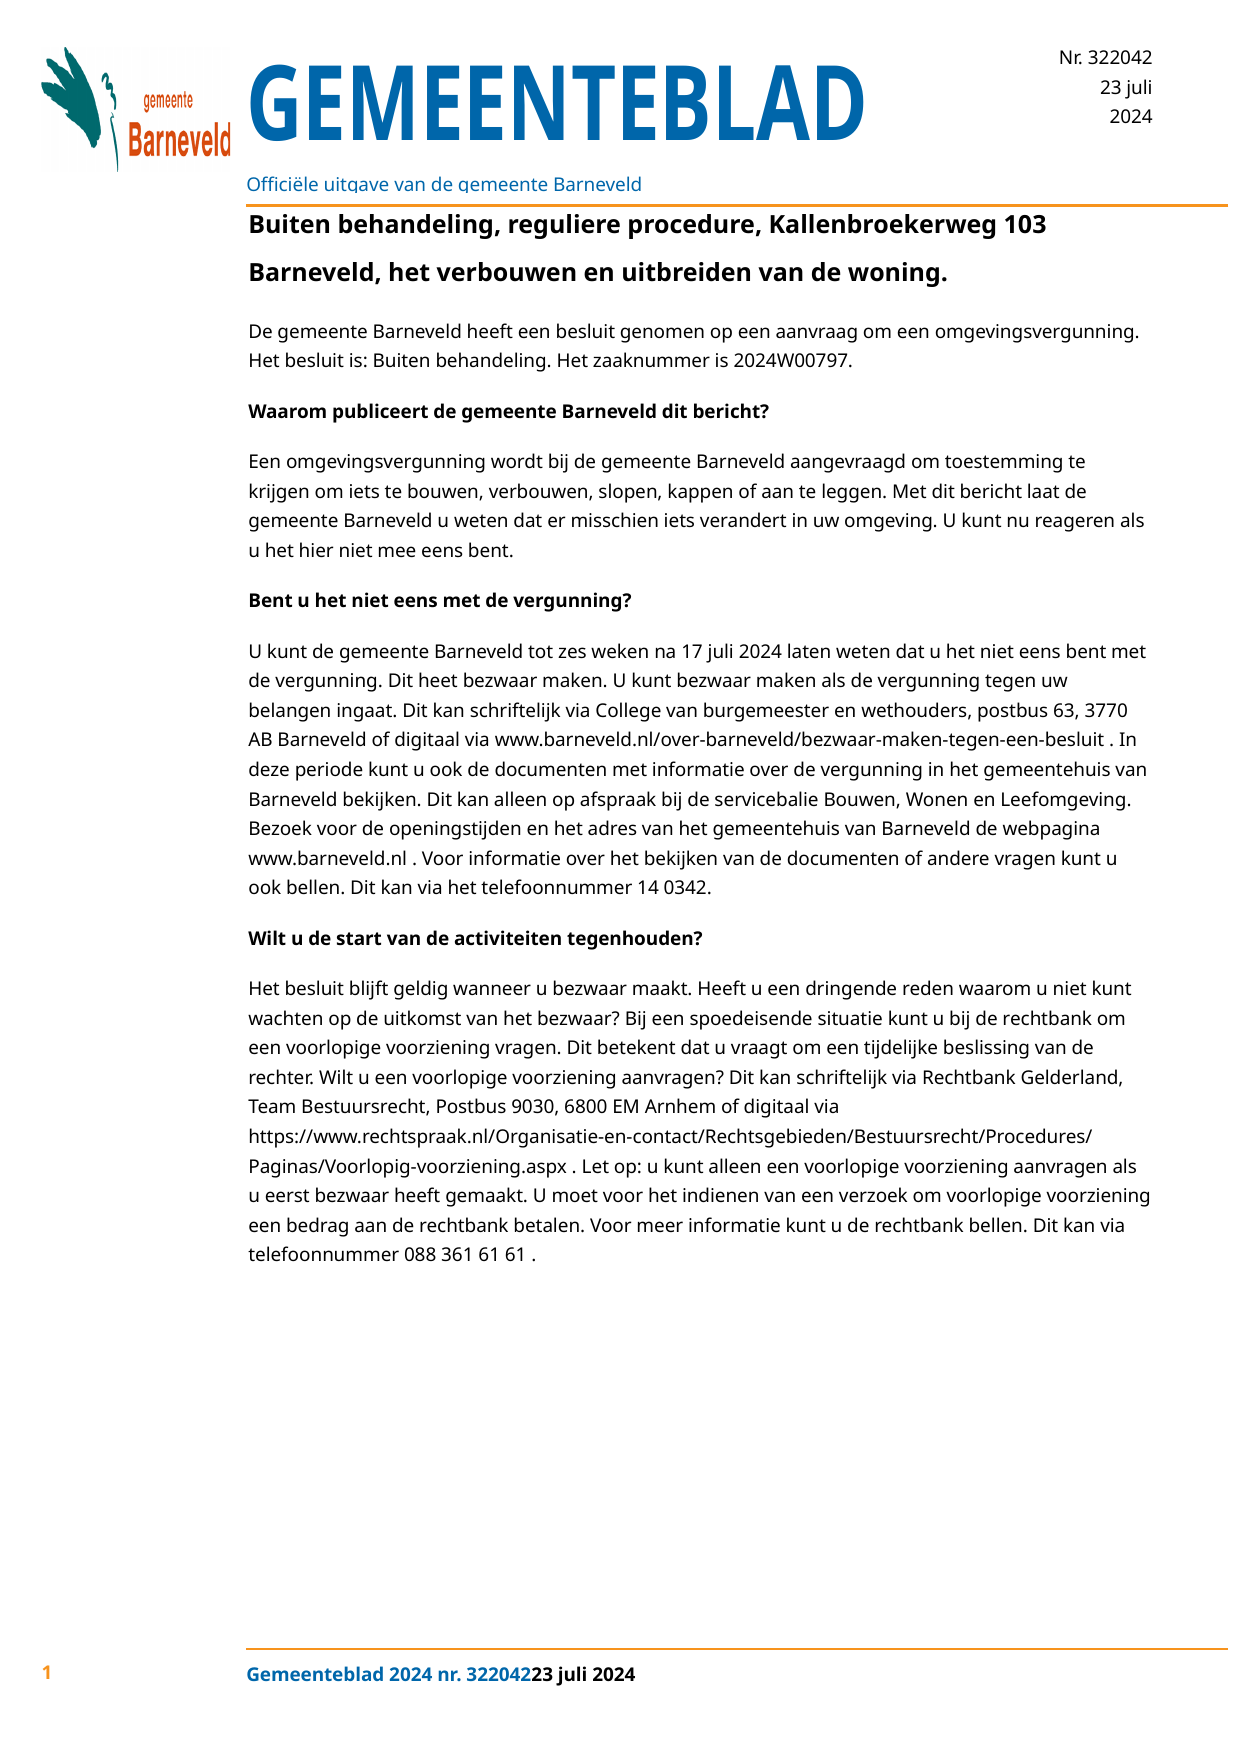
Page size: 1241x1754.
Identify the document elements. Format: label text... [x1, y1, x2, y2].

text Wilt u de start van de activiteiten tegenhouden? [248, 925, 1152, 951]
text Bent u het niet eens met de vergunning? [248, 587, 1152, 613]
text Buiten behandeling, reguliere procedure, Kallenbroekerweg 103 Barneveld, het verbouwen en uitbreiden van de woning. [248, 207, 1152, 288]
text Een omgevingsvergunning wordt bij de gemeente Barneveld aangevraagd om toestemming te krijgen om iets te bouwen, verbouwen, slopen, kappen of aan te leggen. Met dit bericht laat de gemeente Barneveld u weten dat er misschien iets verandert in uw omgeving. U kunt nu reageren als u het hier niet mee eens bent. [248, 448, 1152, 563]
picture [41, 47, 231, 172]
text De gemeente Barneveld heeft een besluit genomen op een aanvraag om een omgevingsvergunning. Het besluit is: Buiten behandeling. Het zaaknummer is 2024W00797. [248, 318, 1152, 373]
text U kunt de gemeente Barneveld tot zes weken na 17 juli 2024 laten weten dat u het niet eens bent met de vergunning. Dit heet bezwaar maken. U kunt bezwaar maken als de vergunning tegen uw belangen ingaat. Dit kan schriftelijk via College van burgemeester en wethouders, postbus 63, 3770 AB Barneveld of digitaal via www.barneveld.nl/over-barneveld/bezwaar-maken-tegen-een-besluit . In deze periode kunt u ook de documenten met informatie over de vergunning in het gemeentehuis van Barneveld bekijken. Dit kan alleen op afspraak bij de servicebalie Bouwen, Wonen en Leefomgeving. Bezoek voor de openingstijden en het adres van het gemeentehuis van Barneveld de webpagina www.barneveld.nl . Voor informatie over het bekijken van de documenten of andere vragen kunt u ook bellen. Dit kan via het telefoonnummer 14 0342. [248, 638, 1152, 900]
text Het besluit blijft geldig wanneer u bezwaar maakt. Heeft u een dringende reden waarom u niet kunt wachten op de uitkomst van het bezwaar? Bij een spoedeisende situatie kunt u bij de rechtbank om een voorlopige voorziening vragen. Dit betekent dat u vraagt om een tijdelijke beslissing van de rechter. Wilt u een voorlopige voorziening aanvragen? Dit kan schriftelijk via Rechtbank Gelderland, Team Bestuursrecht, Postbus 9030, 6800 EM Arnhem of digitaal via https://www.rechtspraak.nl/Organisatie-en-contact/Rechtsgebieden/Bestuursrecht/Procedures/Paginas/Voorlopig-voorziening.aspx . Let op: u kunt alleen een voorlopige voorziening aanvragen als u eerst bezwaar heeft gemaakt. U moet voor het indienen van een verzoek om voorlopige voorziening een bedrag aan de rechtbank betalen. Voor meer informatie kunt u de rechtbank bellen. Dit kan via telefoonnummer 088 361 61 61 . [248, 975, 1152, 1267]
text Waarom publiceert de gemeente Barneveld dit bericht? [248, 398, 1152, 424]
